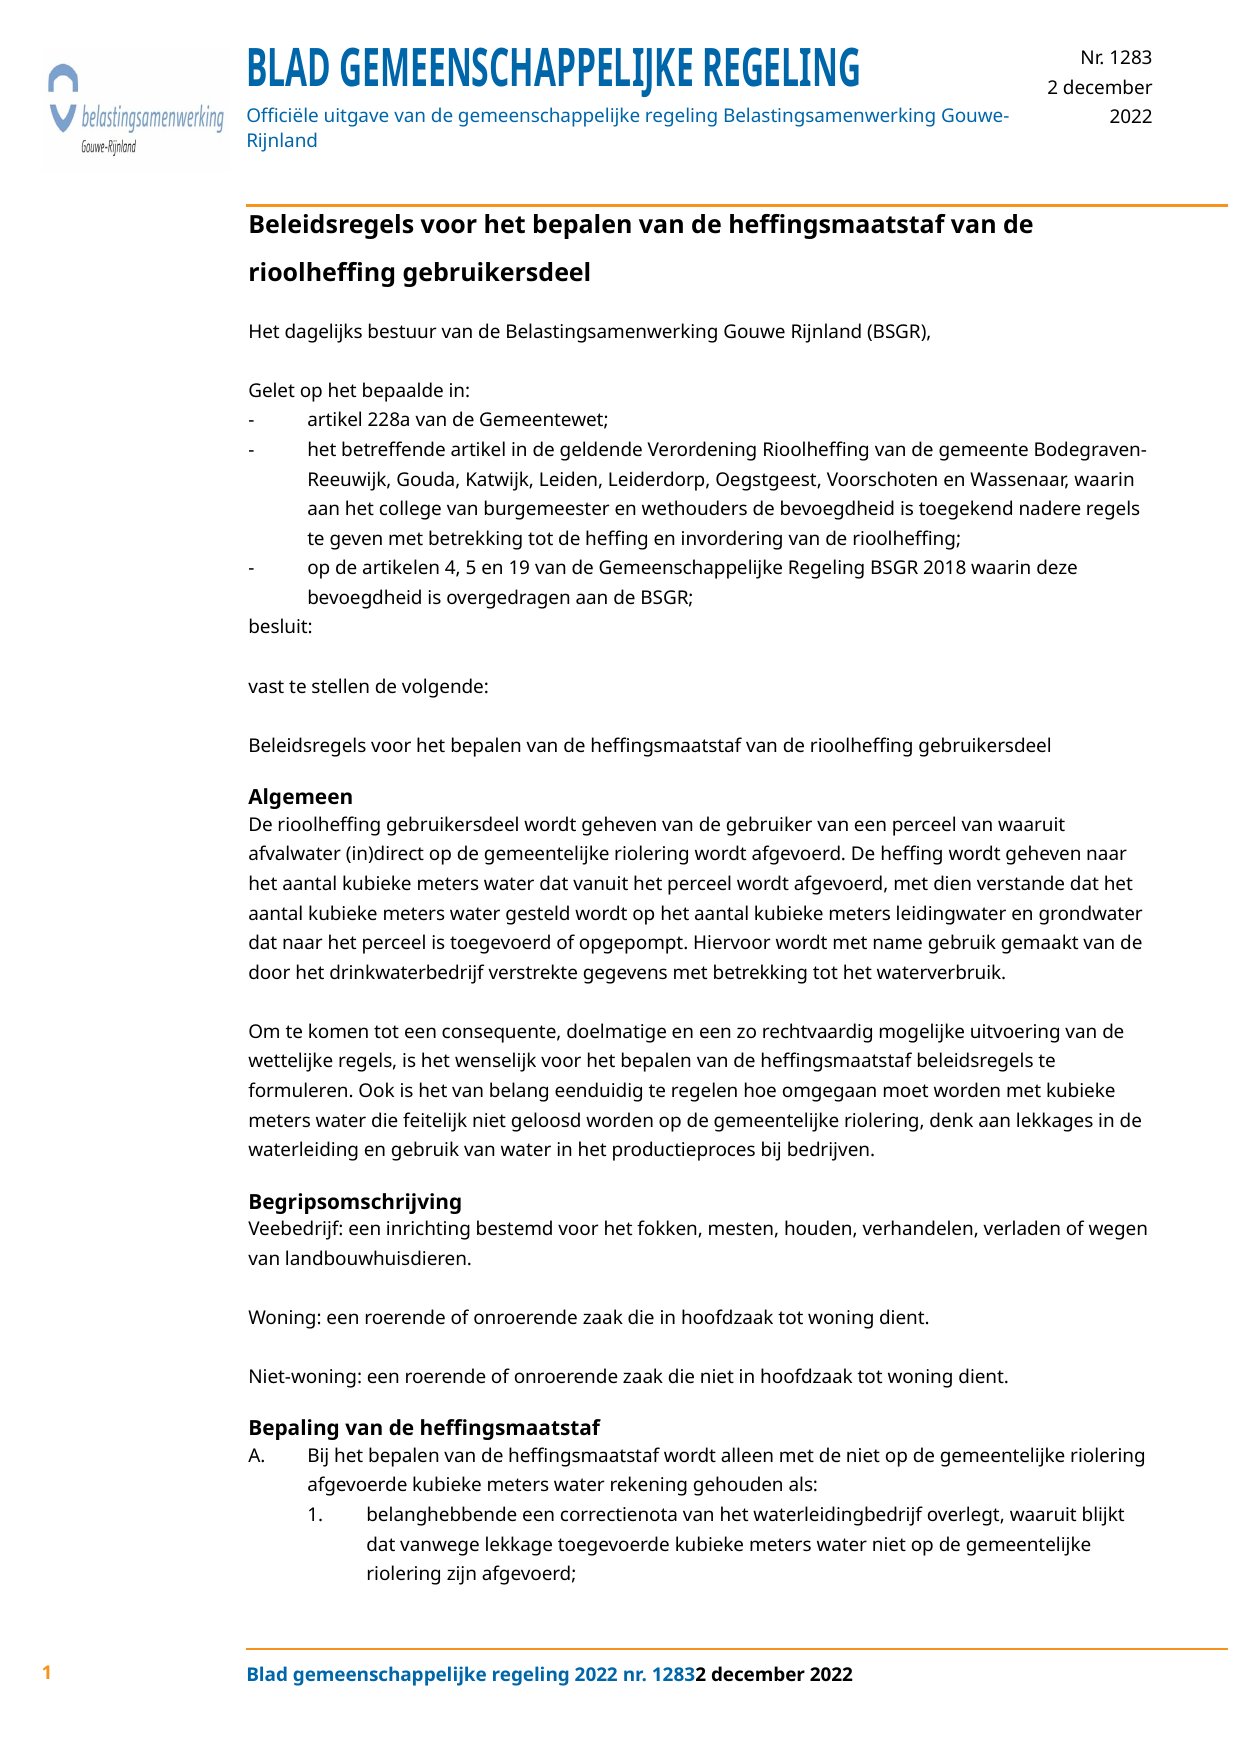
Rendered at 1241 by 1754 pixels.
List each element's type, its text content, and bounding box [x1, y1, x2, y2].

text vast te stellen de volgende: [248, 673, 1152, 699]
text besluit: [248, 614, 1152, 639]
list op de artikelen 4, 5 en 19 van de Gemeenschappelijke Regeling BSGR 2018 waarin deze bevoegdheid is overgedragen aan de BSGR; [248, 554, 1152, 610]
text Niet-woning: een roerende of onroerende zaak die niet in hoofdzaak tot woning dient. [248, 1363, 1152, 1389]
list belanghebbende een correctienota van het waterleidingbedrijf overlegt, waaruit blijkt dat vanwege lekkage toegevoerde kubieke meters water niet op de gemeentelijke riolering zijn afgevoerd; [307, 1501, 1152, 1586]
list het betreffende artikel in de geldende Verordening Rioolheffing van de gemeente Bodegraven-Reeuwijk, Gouda, Katwijk, Leiden, Leiderdorp, Oegstgeest, Voorschoten en Wassenaar, waarin aan het college van burgemeester en wethouders de bevoegdheid is toegekend nadere regels te geven met betrekking tot de heffing en invordering van de rioolheffing; [248, 436, 1152, 551]
text Algemeen [248, 782, 1152, 811]
text Begripsomschrijving [248, 1187, 1152, 1215]
text De rioolheffing gebruikersdeel wordt geheven van de gebruiker van een perceel van waaruit afvalwater (in)direct op de gemeentelijke riolering wordt afgevoerd. De heffing wordt geheven naar het aantal kubieke meters water dat vanuit het perceel wordt afgevoerd, met dien verstande dat het aantal kubieke meters water gesteld wordt op het aantal kubieke meters leidingwater en grondwater dat naar het perceel is toegevoerd of opgepompt. Hiervoor wordt met name gebruik gemaakt van de door het drinkwaterbedrijf verstrekte gegevens met betrekking tot het waterverbruik. [248, 811, 1152, 984]
text Woning: een roerende of onroerende zaak die in hoofdzaak tot woning dient. [248, 1304, 1152, 1330]
text Veebedrijf: een inrichting bestemd voor het fokken, mesten, houden, verhandelen, verladen of wegen van landbouwhuisdieren. [248, 1215, 1152, 1271]
text Gelet op het bepaalde in: [248, 377, 1152, 403]
text Beleidsregels voor het bepalen van de heffingsmaatstaf van de rioolheffing gebruikersdeel [248, 207, 1152, 288]
picture [41, 47, 231, 172]
text Om te komen tot een consequente, doelmatige en een zo rechtvaardig mogelijke uitvoering van de wettelijke regels, is het wenselijk voor het bepalen van de heffingsmaatstaf beleidsregels te formuleren. Ook is het van belang eenduidig te regelen hoe omgegaan moet worden met kubieke meters water die feitelijk niet geloosd worden op de gemeentelijke riolering, denk aan lekkages in de waterleiding en gebruik van water in het productieproces bij bedrijven. [248, 1018, 1152, 1162]
list Bij het bepalen van de heffingsmaatstaf wordt alleen met de niet op de gemeentelijke riolering afgevoerde kubieke meters water rekening gehouden als: [248, 1442, 1152, 1497]
text Beleidsregels voor het bepalen van de heffingsmaatstaf van de rioolheffing gebruikersdeel [248, 732, 1152, 758]
text Het dagelijks bestuur van de Belastingsamenwerking Gouwe Rijnland (BSGR), [248, 318, 1152, 344]
list artikel 228a van de Gemeentewet; [248, 407, 1152, 432]
text Bepaling van de heffingsmaatstaf [248, 1413, 1152, 1442]
